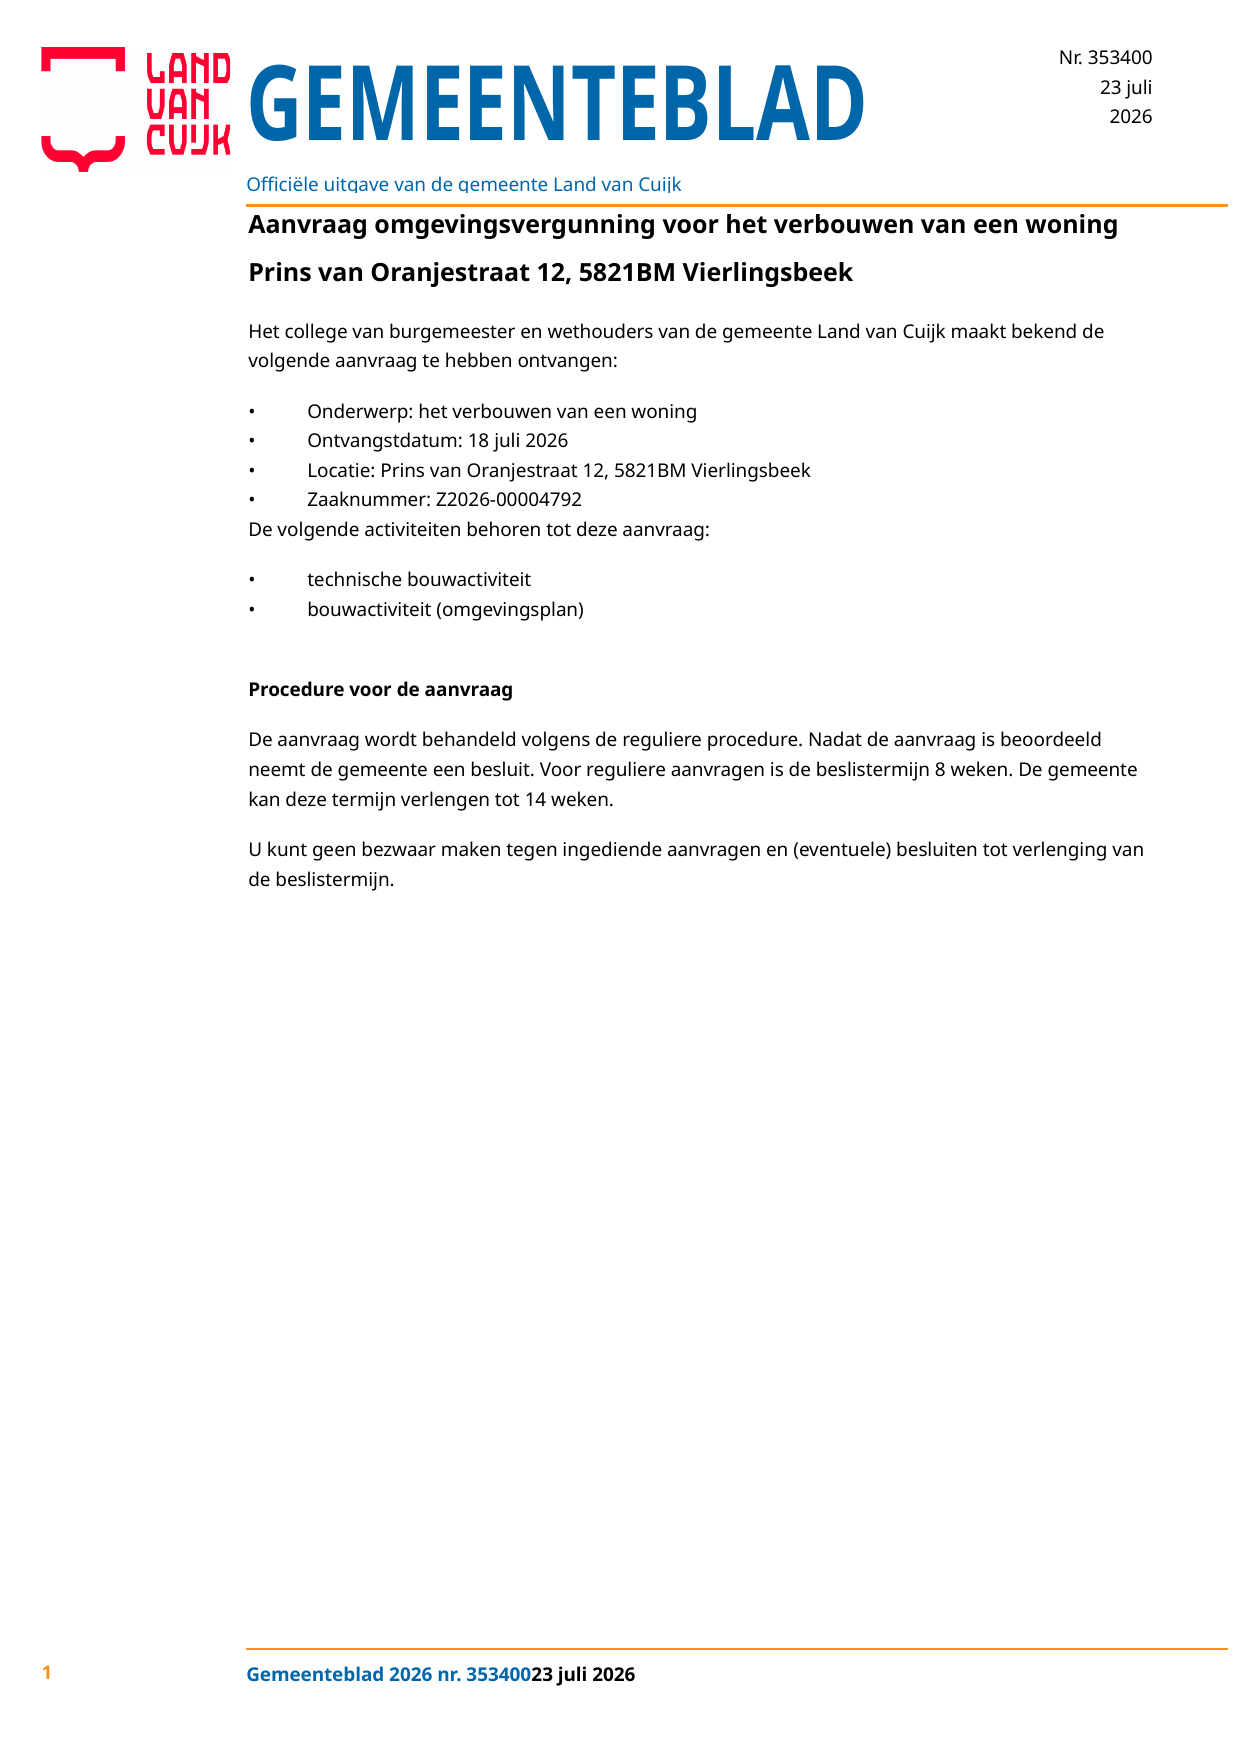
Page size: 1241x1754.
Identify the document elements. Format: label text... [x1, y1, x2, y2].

list Onderwerp: het verbouwen van een woning [248, 398, 1152, 424]
text De aanvraag wordt behandeld volgens de reguliere procedure. Nadat de aanvraag is beoordeeld neemt de gemeente een besluit. Voor reguliere aanvragen is de beslistermijn 8 weken. De gemeente kan deze termijn verlengen tot 14 weken. [248, 727, 1152, 812]
list Ontvangstdatum: 18 juli 2026 [248, 427, 1152, 453]
text Aanvraag omgevingsvergunning voor het verbouwen van een woning Prins van Oranjestraat 12, 5821BM Vierlingsbeek [248, 207, 1152, 288]
list Zaaknummer: Z2026-00004792 [248, 487, 1152, 512]
list technische bouwactiviteit [248, 567, 1152, 592]
text De volgende activiteiten behoren tot deze aanvraag: [248, 516, 1152, 542]
list Locatie: Prins van Oranjestraat 12, 5821BM Vierlingsbeek [248, 457, 1152, 483]
text U kunt geen bezwaar maken tegen ingediende aanvragen en (eventuele) besluiten tot verlenging van de beslistermijn. [248, 836, 1152, 892]
text Procedure voor de aanvraag [248, 676, 1152, 702]
picture [41, 47, 231, 172]
text Het college van burgemeester en wethouders van de gemeente Land van Cuijk maakt bekend de volgende aanvraag te hebben ontvangen: [248, 318, 1152, 373]
list bouwactiviteit (omgevingsplan) [248, 596, 1152, 622]
